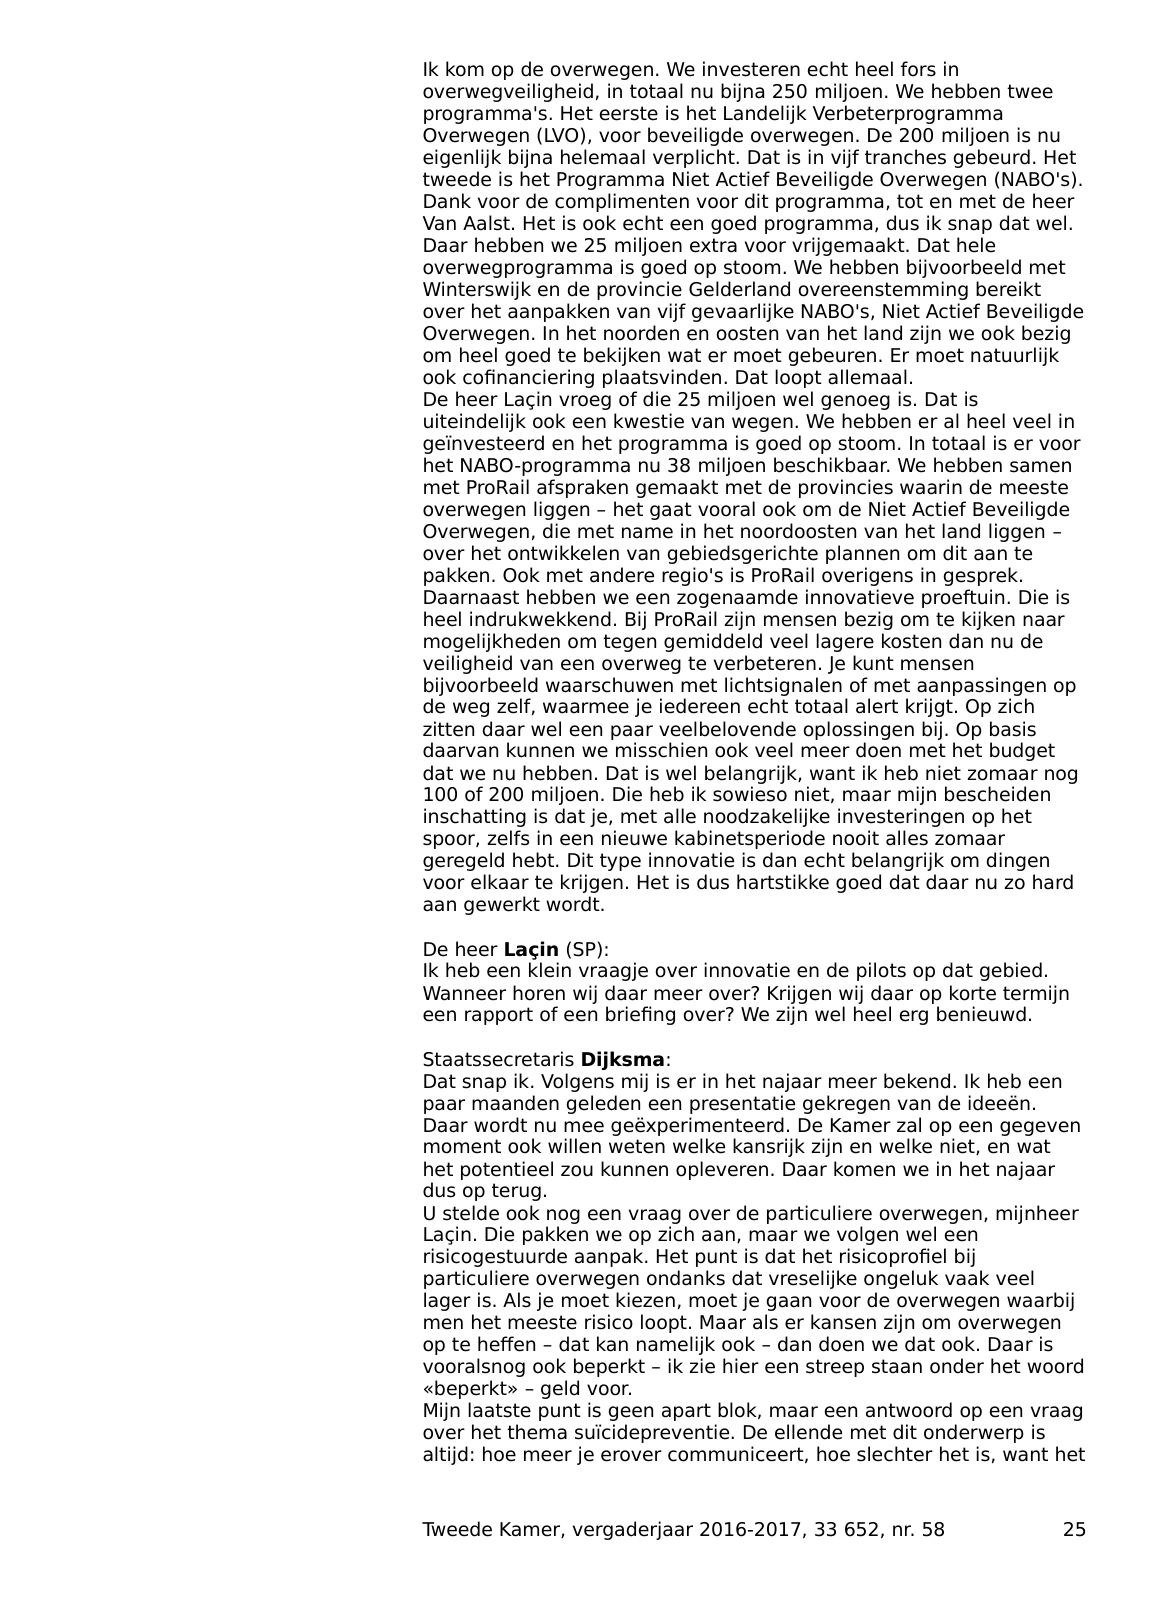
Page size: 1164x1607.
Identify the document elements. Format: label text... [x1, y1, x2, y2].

text Staatssecretaris Dijksma: [422, 1048, 1087, 1071]
text Dat snap ik. Volgens mij is er in het najaar meer bekend. Ik heb een paar maanden geleden een presentatie gekregen van de ideeën. Daar wordt nu mee geëxperimenteerd. De Kamer zal op een gegeven moment ook willen weten welke kansrijk zijn en welke niet, en wat het potentieel zou kunnen opleveren. Daar komen we in het najaar dus op terug. [422, 1071, 1087, 1202]
text Ik heb een klein vraagje over innovatie en de pilots op dat gebied. Wanneer horen wij daar meer over? Krijgen wij daar op korte termijn een rapport of een briefing over? We zijn wel heel erg benieuwd. [422, 960, 1087, 1026]
text U stelde ook nog een vraag over de particuliere overwegen, mijnheer Laçin. Die pakken we op zich aan, maar we volgen wel een risicogestuurde aanpak. Het punt is dat het risicoprofiel bij particuliere overwegen ondanks dat vreselijke ongeluk vaak veel lager is. Als je moet kiezen, moet je gaan voor de overwegen waarbij men het meeste risico loopt. Maar als er kansen zijn om overwegen op te heffen – dat kan namelijk ook – dan doen we dat ook. Daar is vooralsnog ook beperkt – ik zie hier een streep staan onder het woord «beperkt» – geld voor. [422, 1202, 1087, 1400]
text Ik kom op de overwegen. We investeren echt heel fors in overwegveiligheid, in totaal nu bijna 250 miljoen. We hebben twee programma's. Het eerste is het Landelijk Verbeterprogramma Overwegen (LVO), voor beveiligde overwegen. De 200 miljoen is nu eigenlijk bijna helemaal verplicht. Dat is in vijf tranches gebeurd. Het tweede is het Programma Niet Actief Beveiligde Overwegen (NABO's). Dank voor de complimenten voor dit programma, tot en met de heer Van Aalst. Het is ook echt een goed programma, dus ik snap dat wel. Daar hebben we 25 miljoen extra voor vrijgemaakt. Dat hele overwegprogramma is goed op stoom. We hebben bijvoorbeeld met Winterswijk en de provincie Gelderland overeenstemming bereikt over het aanpakken van vijf gevaarlijke NABO's, Niet Actief Beveiligde Overwegen. In het noorden en oosten van het land zijn we ook bezig om heel goed te bekijken wat er moet gebeuren. Er moet natuurlijk ook cofinanciering plaatsvinden. Dat loopt allemaal. [422, 59, 1087, 389]
text De heer Laçin vroeg of die 25 miljoen wel genoeg is. Dat is uiteindelijk ook een kwestie van wegen. We hebben er al heel veel in geïnvesteerd en het programma is goed op stoom. In totaal is er voor het NABO-programma nu 38 miljoen beschikbaar. We hebben samen met ProRail afspraken gemaakt met de provincies waarin de meeste overwegen liggen – het gaat vooral ook om de Niet Actief Beveiligde Overwegen, die met name in het noordoosten van het land liggen – over het ontwikkelen van gebiedsgerichte plannen om dit aan te pakken. Ook met andere regio's is ProRail overigens in gesprek. Daarnaast hebben we een zogenaamde innovatieve proeftuin. Die is heel indrukwekkend. Bij ProRail zijn mensen bezig om te kijken naar mogelijkheden om tegen gemiddeld veel lagere kosten dan nu de veiligheid van een overweg te verbeteren. Je kunt mensen bijvoorbeeld waarschuwen met lichtsignalen of met aanpassingen op de weg zelf, waarmee je iedereen echt totaal alert krijgt. Op zich zitten daar wel een paar veelbelovende oplossingen bij. Op basis daarvan kunnen we misschien ook veel meer doen met het budget dat we nu hebben. Dat is wel belangrijk, want ik heb niet zomaar nog 100 of 200 miljoen. Die heb ik sowieso niet, maar mijn bescheiden inschatting is dat je, met alle noodzakelijke investeringen op het spoor, zelfs in een nieuwe kabinetsperiode nooit alles zomaar geregeld hebt. Dit type innovatie is dan echt belangrijk om dingen voor elkaar te krijgen. Het is dus hartstikke goed dat daar nu zo hard aan gewerkt wordt. [422, 389, 1087, 916]
text De heer Laçin (SP): [422, 938, 1087, 960]
text Mijn laatste punt is geen apart blok, maar een antwoord op een vraag over het thema suïcidepreventie. De ellende met dit onderwerp is altijd: hoe meer je erover communiceert, hoe slechter het is, want het [422, 1400, 1087, 1466]
